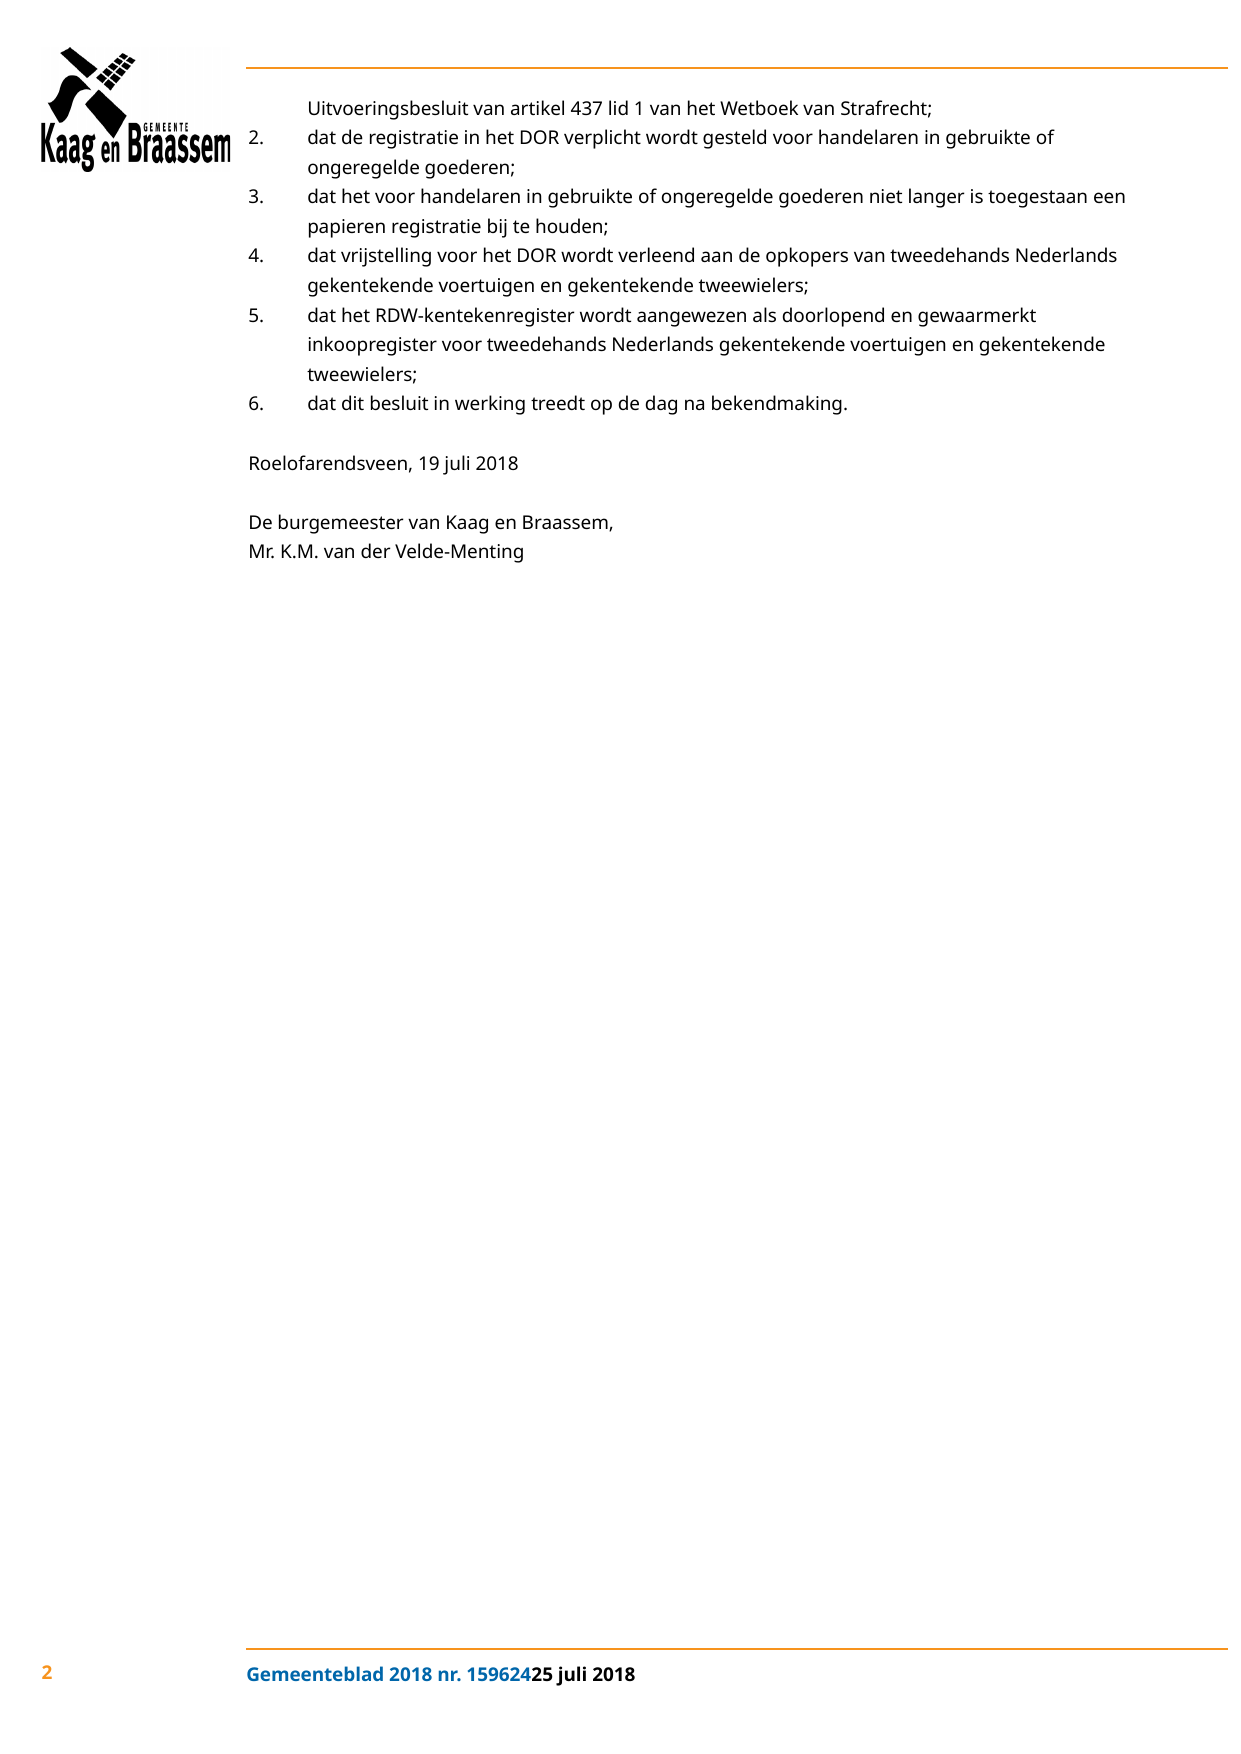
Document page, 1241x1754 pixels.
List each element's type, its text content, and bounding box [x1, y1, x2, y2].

text Roelofarendsveen, 19 juli 2018 [248, 450, 1152, 476]
text Mr. K.M. van der Velde-Menting [248, 538, 1152, 564]
list dat vrijstelling voor het DOR wordt verleend aan de opkopers van tweedehands Nederlands gekentekende voertuigen en gekentekende tweewielers; [248, 243, 1152, 298]
picture [41, 47, 231, 172]
list dat dit besluit in werking treedt op de dag na bekendmaking. [248, 391, 1152, 416]
list dat het RDW-kentekenregister wordt aangewezen als doorlopend en gewaarmerkt inkoopregister voor tweedehands Nederlands gekentekende voertuigen en gekentekende tweewielers; [248, 302, 1152, 387]
list dat de registratie in het DOR verplicht wordt gesteld voor handelaren in gebruikte of ongeregelde goederen; [248, 124, 1152, 180]
text De burgemeester van Kaag en Braassem, [248, 509, 1152, 535]
list Uitvoeringsbesluit van artikel 437 lid 1 van het Wetboek van Strafrecht; [248, 95, 1152, 121]
list dat het voor handelaren in gebruikte of ongeregelde goederen niet langer is toegestaan een papieren registratie bij te houden; [248, 183, 1152, 239]
